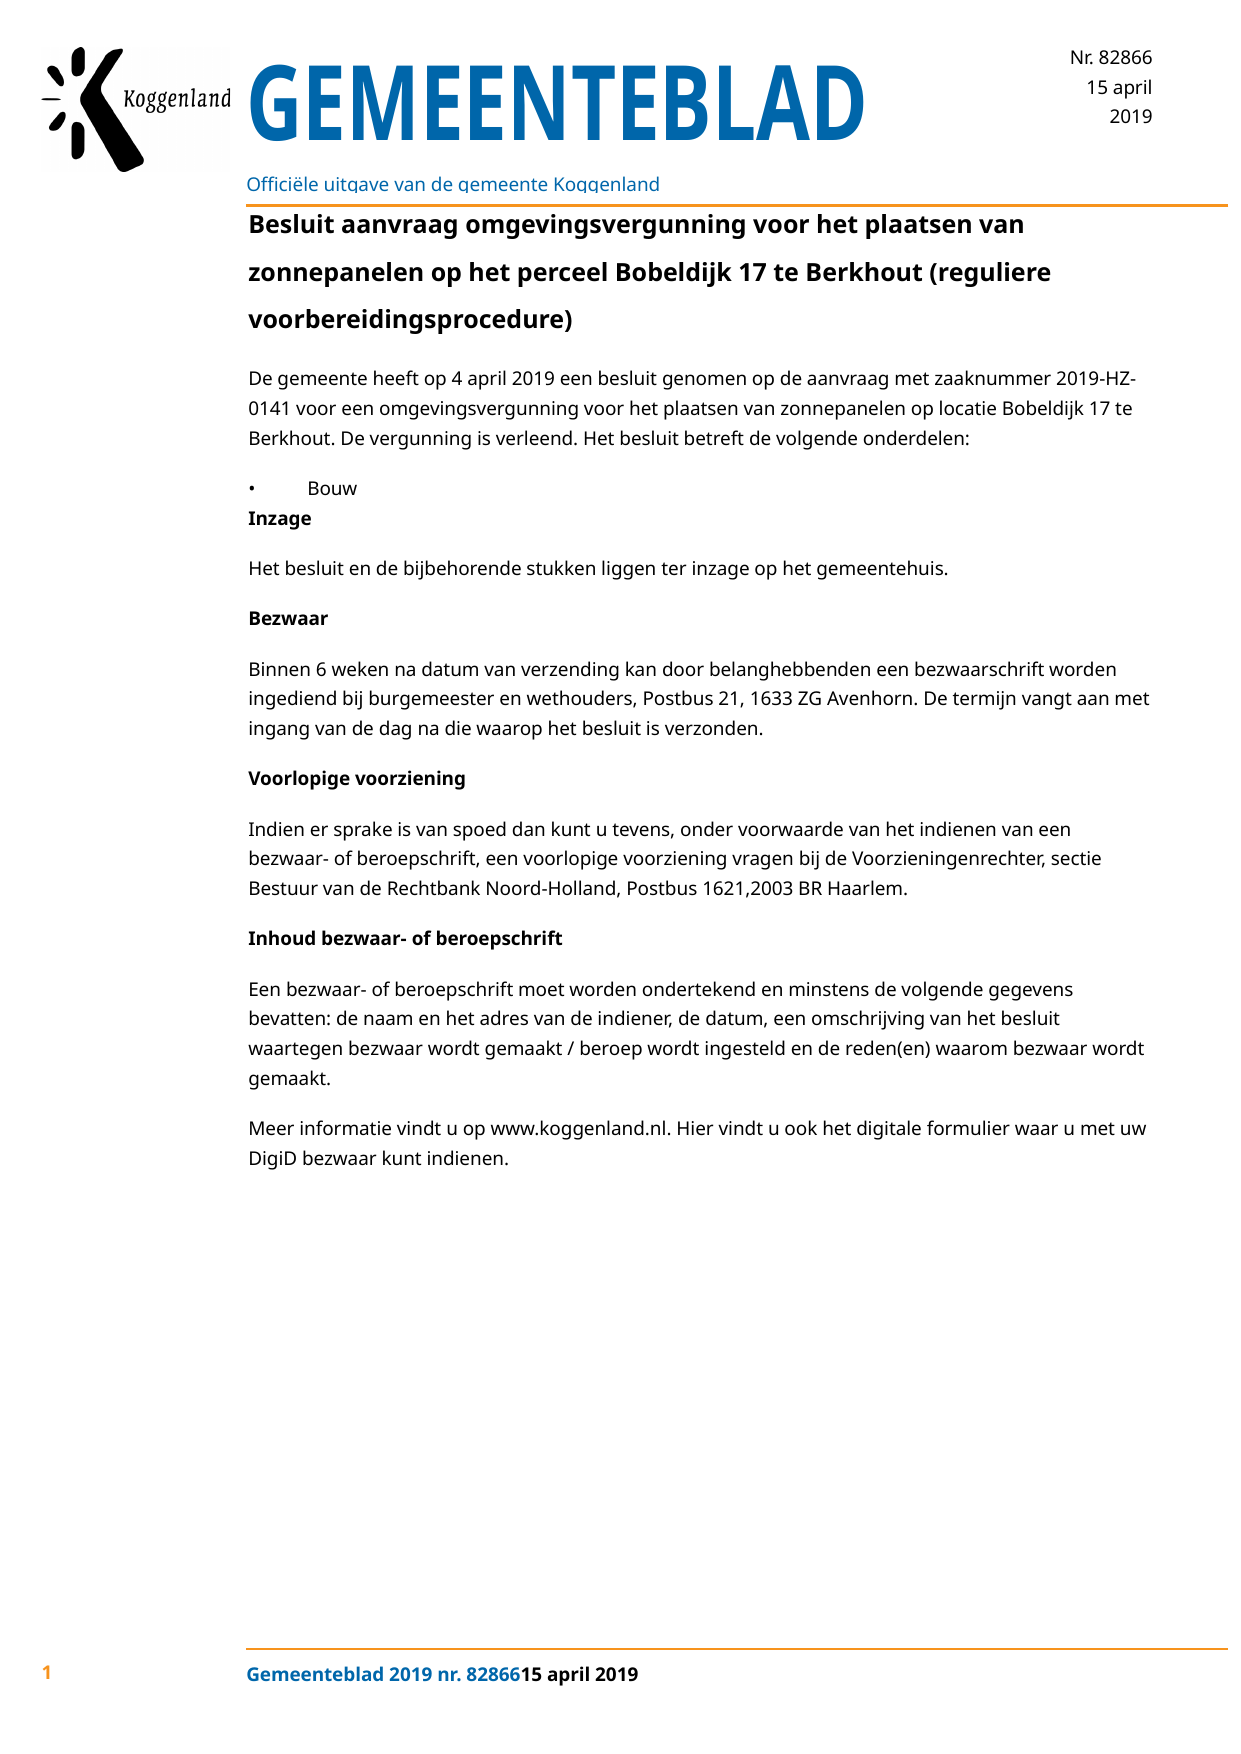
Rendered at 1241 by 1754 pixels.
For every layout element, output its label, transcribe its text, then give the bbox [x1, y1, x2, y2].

picture [41, 47, 231, 172]
text Voorlopige voorziening [248, 766, 1152, 791]
text De gemeente heeft op 4 april 2019 een besluit genomen op de aanvraag met zaaknummer 2019-HZ-0141 voor een omgevingsvergunning voor het plaatsen van zonnepanelen op locatie Bobeldijk 17 te Berkhout. De vergunning is verleend. Het besluit betreft de volgende onderdelen: [248, 366, 1152, 450]
text Binnen 6 weken na datum van verzending kan door belanghebbenden een bezwaarschrift worden ingediend bij burgemeester en wethouders, Postbus 21, 1633 ZG Avenhorn. De termijn vangt aan met ingang van de dag na die waarop het besluit is verzonden. [248, 656, 1152, 741]
list Bouw [248, 475, 1152, 501]
text Indien er sprake is van spoed dan kunt u tevens, onder voorwaarde van het indienen van een bezwaar- of beroepschrift, een voorlopige voorziening vragen bij de Voorzieningenrechter, sectie Bestuur van de Rechtbank Noord-Holland, Postbus 1621,2003 BR Haarlem. [248, 816, 1152, 901]
text Inhoud bezwaar- of beroepschrift [248, 926, 1152, 951]
text Besluit aanvraag omgevingsvergunning voor het plaatsen van zonnepanelen op het perceel Bobeldijk 17 te Berkhout (reguliere voorbereidingsprocedure) [248, 207, 1152, 336]
text Bezwaar [248, 606, 1152, 631]
text Meer informatie vindt u op www.koggenland.nl. Hier vindt u ook het digitale formulier waar u met uw DigiD bezwaar kunt indienen. [248, 1115, 1152, 1170]
text Het besluit en de bijbehorende stukken liggen ter inzage op het gemeentehuis. [248, 555, 1152, 581]
text Een bezwaar- of beroepschrift moet worden ondertekend en minstens de volgende gegevens bevatten: de naam en het adres van de indiener, de datum, een omschrijving van het besluit waartegen bezwaar wordt gemaakt / beroep wordt ingesteld en de reden(en) waarom bezwaar wordt gemaakt. [248, 976, 1152, 1090]
text Inzage [248, 505, 1152, 530]
